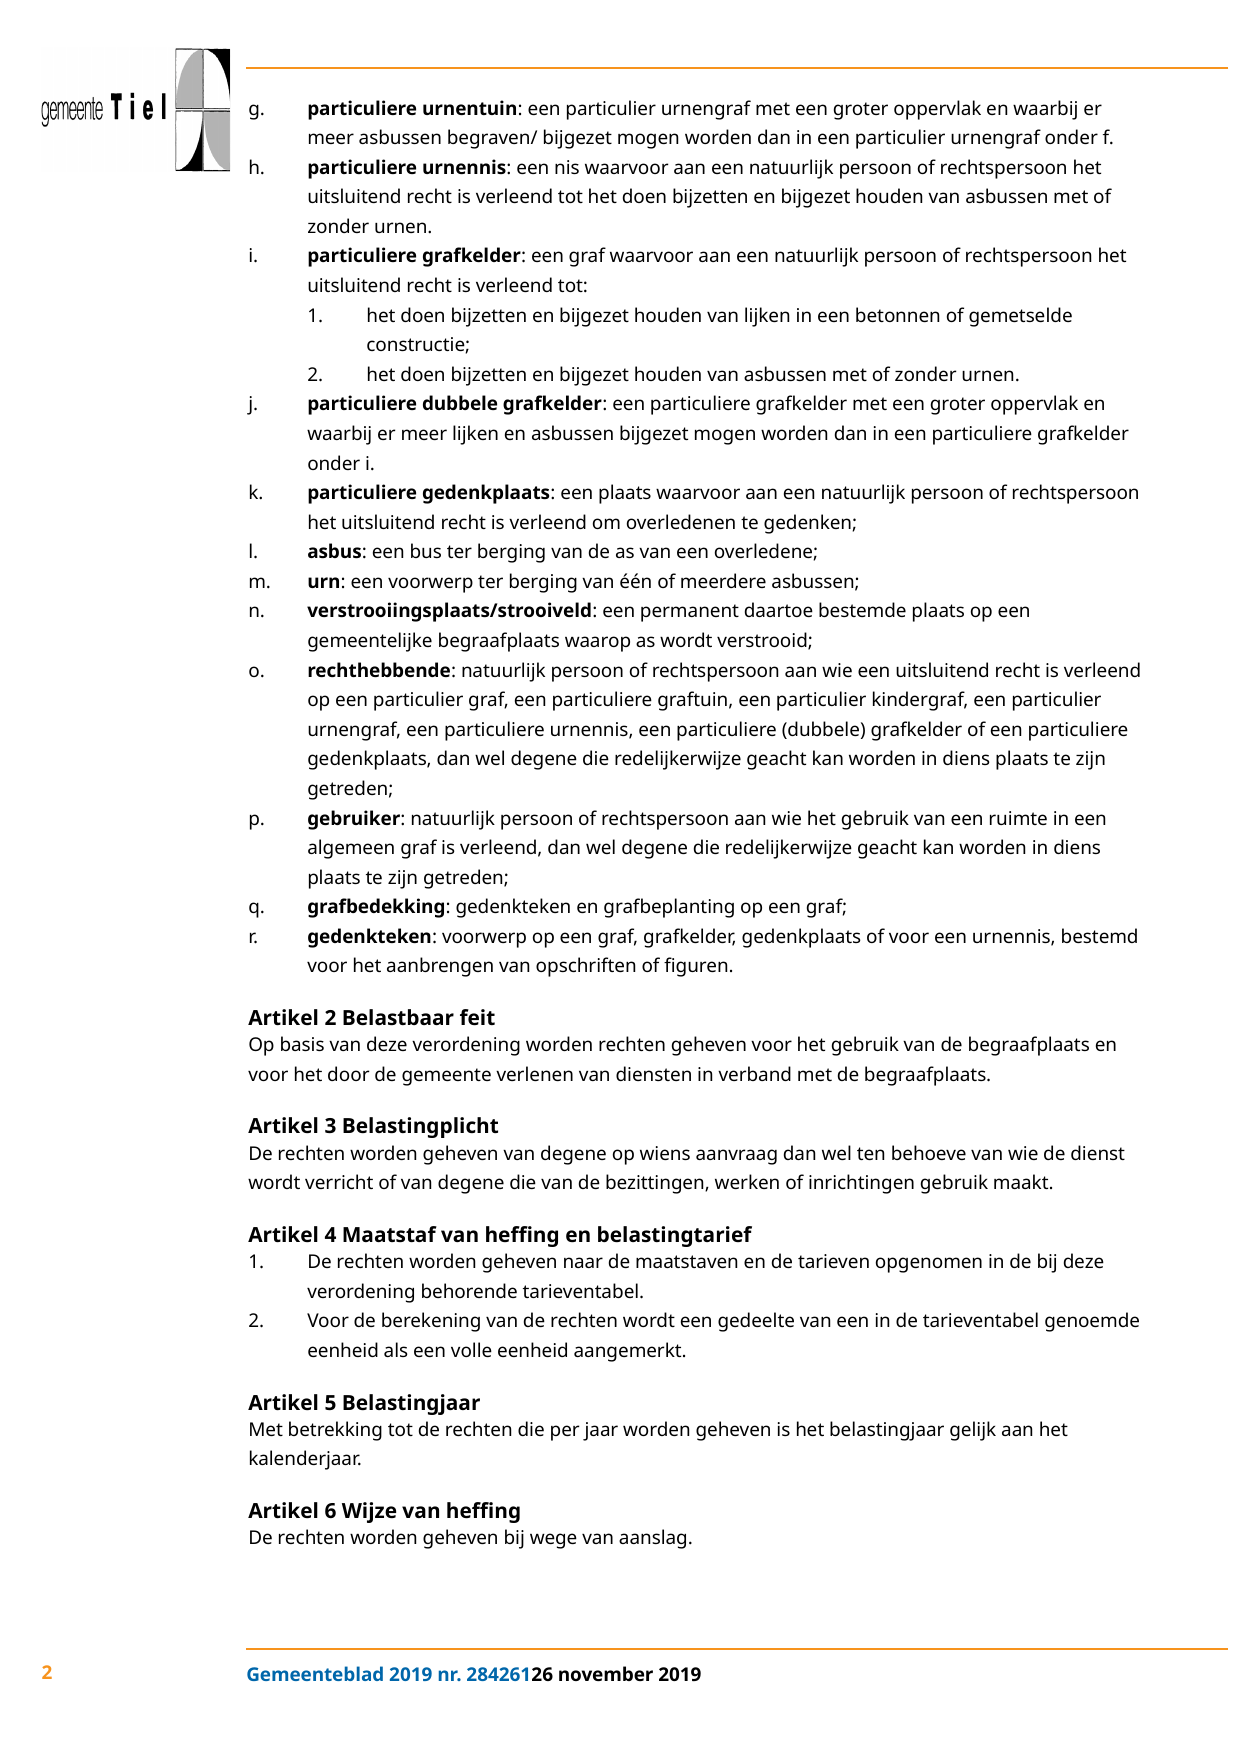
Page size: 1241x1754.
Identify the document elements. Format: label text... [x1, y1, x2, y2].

text Met betrekking tot de rechten die per jaar worden geheven is het belastingjaar gelijk aan het kalenderjaar. [248, 1416, 1152, 1471]
text Artikel 2 Belastbaar feit [248, 1003, 1152, 1032]
list grafbedekking: gedenkteken en grafbeplanting op een graf; [248, 893, 1152, 919]
text Artikel 4 Maatstaf van heffing en belastingtarief [248, 1220, 1152, 1248]
text Artikel 3 Belastingplicht [248, 1112, 1152, 1140]
list particuliere urnennis: een nis waarvoor aan een natuurlijk persoon of rechtspersoon het uitsluitend recht is verleend tot het doen bijzetten en bijgezet houden van asbussen met of zonder urnen. [248, 154, 1152, 239]
list asbus: een bus ter berging van de as van een overledene; [248, 538, 1152, 564]
text De rechten worden geheven bij wege van aanslag. [248, 1524, 1152, 1550]
list rechthebbende: natuurlijk persoon of rechtspersoon aan wie een uitsluitend recht is verleend op een particulier graf, een particuliere graftuin, een particulier kindergraf, een particulier urnengraf, een particuliere urnennis, een particuliere (dubbele) grafkelder of een particuliere gedenkplaats, dan wel degene die redelijkerwijze geacht kan worden in diens plaats te zijn getreden; [248, 657, 1152, 801]
picture [41, 47, 231, 172]
text Artikel 5 Belastingjaar [248, 1388, 1152, 1416]
list het doen bijzetten en bijgezet houden van lijken in een betonnen of gemetselde constructie; [307, 302, 1152, 357]
text De rechten worden geheven van degene op wiens aanvraag dan wel ten behoeve van wie de dienst wordt verricht of van degene die van de bezittingen, werken of inrichtingen gebruik maakt. [248, 1140, 1152, 1195]
list De rechten worden geheven naar de maatstaven en de tarieven opgenomen in de bij deze verordening behorende tarieventabel. [248, 1248, 1152, 1304]
text Op basis van deze verordening worden rechten geheven voor het gebruik van de begraafplaats en voor het door de gemeente verlenen van diensten in verband met de begraafplaats. [248, 1032, 1152, 1087]
list particuliere dubbele grafkelder: een particuliere grafkelder met een groter oppervlak en waarbij er meer lijken en asbussen bijgezet mogen worden dan in een particuliere grafkelder onder i. [248, 391, 1152, 476]
list het doen bijzetten en bijgezet houden van asbussen met of zonder urnen. [307, 361, 1152, 387]
list particuliere urnentuin: een particulier urnengraf met een groter oppervlak en waarbij er meer asbussen begraven/ bijgezet mogen worden dan in een particulier urnengraf onder f. [248, 95, 1152, 150]
list verstrooiingsplaats/strooiveld: een permanent daartoe bestemde plaats op een gemeentelijke begraafplaats waarop as wordt verstrooid; [248, 598, 1152, 653]
list particuliere grafkelder: een graf waarvoor aan een natuurlijk persoon of rechtspersoon het uitsluitend recht is verleend tot: [248, 243, 1152, 298]
list urn: een voorwerp ter berging van één of meerdere asbussen; [248, 568, 1152, 594]
list gedenkteken: voorwerp op een graf, grafkelder, gedenkplaats of voor een urnennis, bestemd voor het aanbrengen van opschriften of figuren. [248, 923, 1152, 978]
list gebruiker: natuurlijk persoon of rechtspersoon aan wie het gebruik van een ruimte in een algemeen graf is verleend, dan wel degene die redelijkerwijze geacht kan worden in diens plaats te zijn getreden; [248, 805, 1152, 890]
list Voor de berekening van de rechten wordt een gedeelte van een in de tarieventabel genoemde eenheid als een volle eenheid aangemerkt. [248, 1308, 1152, 1363]
text Artikel 6 Wijze van heffing [248, 1496, 1152, 1524]
list particuliere gedenkplaats: een plaats waarvoor aan een natuurlijk persoon of rechtspersoon het uitsluitend recht is verleend om overledenen te gedenken; [248, 479, 1152, 535]
